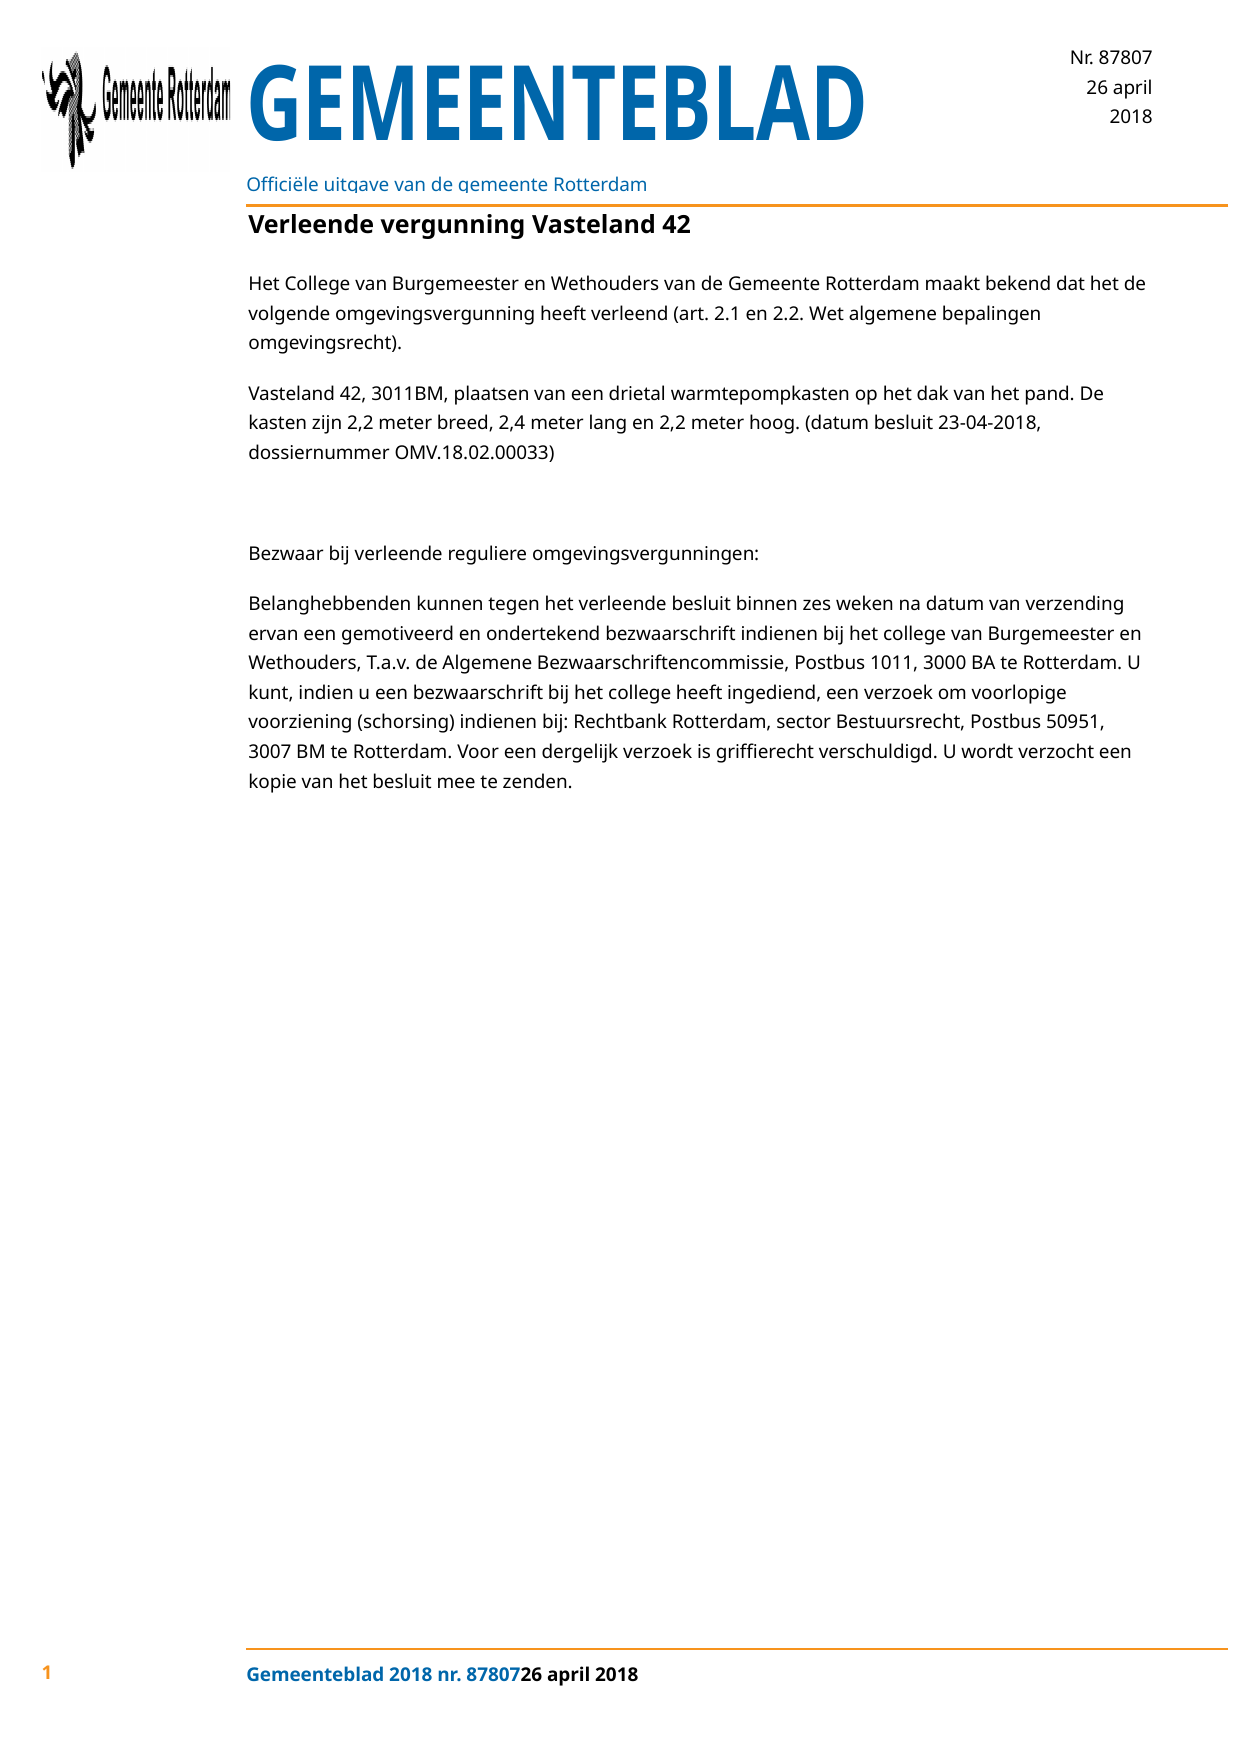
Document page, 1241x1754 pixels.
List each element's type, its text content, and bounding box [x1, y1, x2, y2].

text Het College van Burgemeester en Wethouders van de Gemeente Rotterdam maakt bekend dat het de volgende omgevingsvergunning heeft verleend (art. 2.1 en 2.2. Wet algemene bepalingen omgevingsrecht). [248, 270, 1152, 355]
text Verleende vergunning Vasteland 42 [248, 207, 1152, 241]
picture [41, 47, 231, 172]
text Vasteland 42, 3011BM, plaatsen van een drietal warmtepompkasten op het dak van het pand. De kasten zijn 2,2 meter breed, 2,4 meter lang en 2,2 meter hoog. (datum besluit 23-04-2018, dossiernummer OMV.18.02.00033) [248, 380, 1152, 465]
text Bezwaar bij verleende reguliere omgevingsvergunningen: [248, 540, 1152, 566]
text Belanghebbenden kunnen tegen het verleende besluit binnen zes weken na datum van verzending ervan een gemotiveerd en ondertekend bezwaarschrift indienen bij het college van Burgemeester en Wethouders, T.a.v. de Algemene Bezwaarschriftencommissie, Postbus 1011, 3000 BA te Rotterdam. U kunt, indien u een bezwaarschrift bij het college heeft ingediend, een verzoek om voorlopige voorziening (schorsing) indienen bij: Rechtbank Rotterdam, sector Bestuursrecht, Postbus 50951, 3007 BM te Rotterdam. Voor een dergelijk verzoek is griffierecht verschuldigd. U wordt verzocht een kopie van het besluit mee te zenden. [248, 590, 1152, 793]
